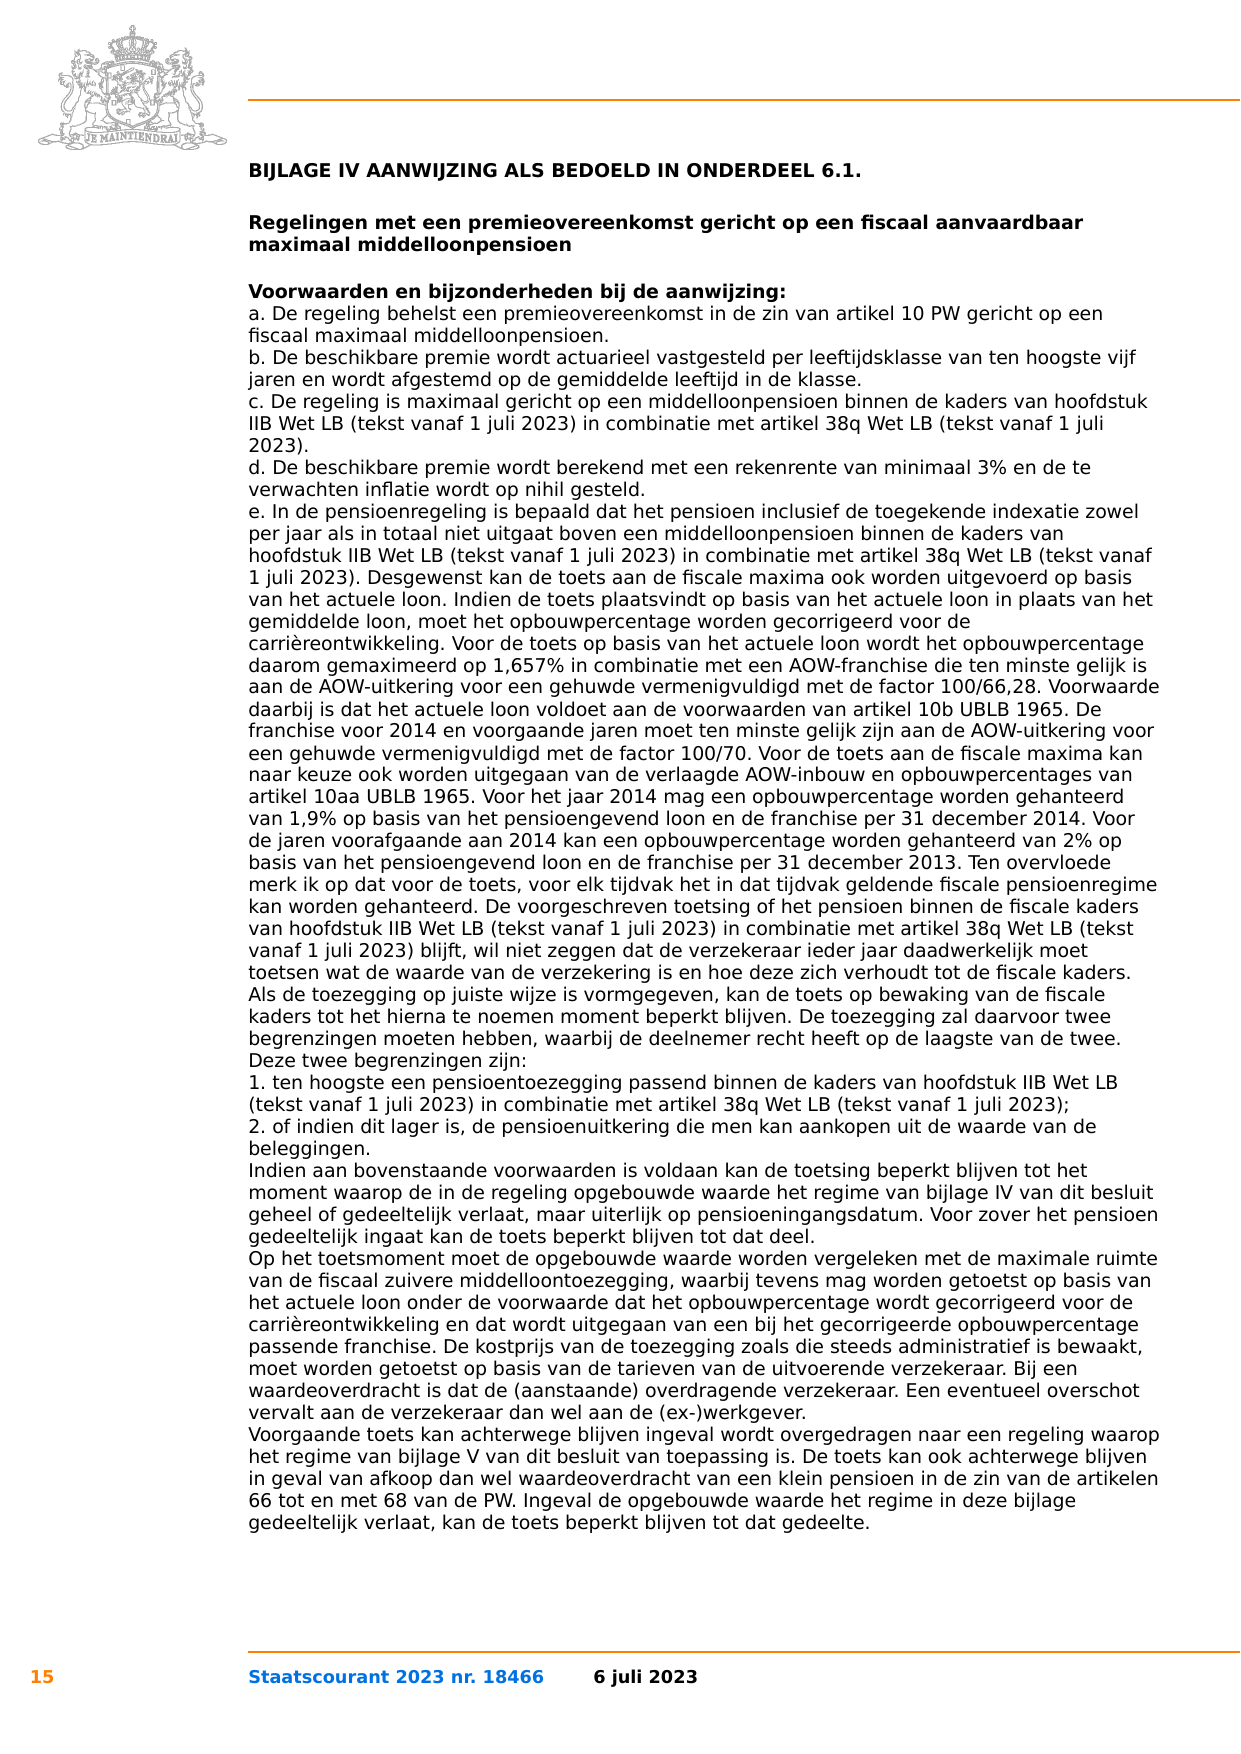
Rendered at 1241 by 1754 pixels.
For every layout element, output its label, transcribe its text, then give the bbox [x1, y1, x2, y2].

text Voorwaarden en bijzonderheden bij de aanwijzing: [248, 281, 1163, 303]
text 1. ten hoogste een pensioentoezegging passend binnen de kaders van hoofdstuk IIB Wet LB (tekst vanaf 1 juli 2023) in combinatie met artikel 38q Wet LB (tekst vanaf 1 juli 2023); [248, 1072, 1163, 1116]
text 2. of indien dit lager is, de pensioenuitkering die men kan aankopen uit de waarde van de beleggingen. [248, 1116, 1163, 1160]
text Indien aan bovenstaande voorwaarden is voldaan kan de toetsing beperkt blijven tot het moment waarop de in de regeling opgebouwde waarde het regime van bijlage IV van dit besluit geheel of gedeeltelijk verlaat, maar uiterlijk op pensioeningangsdatum. Voor zover het pensioen gedeeltelijk ingaat kan de toets beperkt blijven tot dat deel. [248, 1160, 1163, 1248]
text Op het toetsmoment moet de opgebouwde waarde worden vergeleken met de maximale ruimte van de fiscaal zuivere middelloontoezegging, waarbij tevens mag worden getoetst op basis van het actuele loon onder de voorwaarde dat het opbouwpercentage wordt gecorrigeerd voor de carrièreontwikkeling en dat wordt uitgegaan van een bij het gecorrigeerde opbouwpercentage passende franchise. De kostprijs van de toezegging zoals die steeds administratief is bewaakt, moet worden getoetst op basis van de tarieven van de uitvoerende verzekeraar. Bij een waardeoverdracht is dat de (aanstaande) overdragende verzekeraar. Een eventueel overschot vervalt aan de verzekeraar dan wel aan de (ex-)werkgever. [248, 1248, 1163, 1424]
text a. De regeling behelst een premieovereenkomst in de zin van artikel 10 PW gericht op een fiscaal maximaal middelloonpensioen. [248, 303, 1163, 347]
subtitle Regelingen met een premieovereenkomst gericht op een fiscaal aanvaardbaar maximaal middelloonpensioen [248, 212, 1163, 256]
picture [38, 25, 227, 150]
text e. In de pensioenregeling is bepaald dat het pensioen inclusief de toegekende indexatie zowel per jaar als in totaal niet uitgaat boven een middelloonpensioen binnen de kaders van hoofdstuk IIB Wet LB (tekst vanaf 1 juli 2023) in combinatie met artikel 38q Wet LB (tekst vanaf 1 juli 2023). Desgewenst kan de toets aan de fiscale maxima ook worden uitgevoerd op basis van het actuele loon. Indien de toets plaatsvindt op basis van het actuele loon in plaats van het gemiddelde loon, moet het opbouwpercentage worden gecorrigeerd voor de carrièreontwikkeling. Voor de toets op basis van het actuele loon wordt het opbouwpercentage daarom gemaximeerd op 1,657% in combinatie met een AOW-franchise die ten minste gelijk is aan de AOW-uitkering voor een gehuwde vermenigvuldigd met de factor 100/66,28. Voorwaarde daarbij is dat het actuele loon voldoet aan de voorwaarden van artikel 10b UBLB 1965. De franchise voor 2014 en voorgaande jaren moet ten minste gelijk zijn aan de AOW-uitkering voor een gehuwde vermenigvuldigd met de factor 100/70. Voor de toets aan de fiscale maxima kan naar keuze ook worden uitgegaan van de verlaagde AOW-inbouw en opbouwpercentages van artikel 10aa UBLB 1965. Voor het jaar 2014 mag een opbouwpercentage worden gehanteerd van 1,9% op basis van het pensioengevend loon en de franchise per 31 december 2014. Voor de jaren voorafgaande aan 2014 kan een opbouwpercentage worden gehanteerd van 2% op basis van het pensioengevend loon en de franchise per 31 december 2013. Ten overvloede merk ik op dat voor de toets, voor elk tijdvak het in dat tijdvak geldende fiscale pensioenregime kan worden gehanteerd. De voorgeschreven toetsing of het pensioen binnen de fiscale kaders van hoofdstuk IIB Wet LB (tekst vanaf 1 juli 2023) in combinatie met artikel 38q Wet LB (tekst vanaf 1 juli 2023) blijft, wil niet zeggen dat de verzekeraar ieder jaar daadwerkelijk moet toetsen wat de waarde van de verzekering is en hoe deze zich verhoudt tot de fiscale kaders. Als de toezegging op juiste wijze is vormgegeven, kan de toets op bewaking van de fiscale kaders tot het hierna te noemen moment beperkt blijven. De toezegging zal daarvoor twee begrenzingen moeten hebben, waarbij de deelnemer recht heeft op de laagste van de twee. Deze twee begrenzingen zijn: [248, 501, 1163, 1072]
subtitle BIJLAGE IV AANWIJZING ALS BEDOELD IN ONDERDEEL 6.1. [248, 160, 1163, 182]
text d. De beschikbare premie wordt berekend met een rekenrente van minimaal 3% en de te verwachten inflatie wordt op nihil gesteld. [248, 457, 1163, 501]
text Voorgaande toets kan achterwege blijven ingeval wordt overgedragen naar een regeling waarop het regime van bijlage V van dit besluit van toepassing is. De toets kan ook achterwege blijven in geval van afkoop dan wel waardeoverdracht van een klein pensioen in de zin van de artikelen 66 tot en met 68 van de PW. Ingeval de opgebouwde waarde het regime in deze bijlage gedeeltelijk verlaat, kan de toets beperkt blijven tot dat gedeelte. [248, 1424, 1163, 1534]
text b. De beschikbare premie wordt actuarieel vastgesteld per leeftijdsklasse van ten hoogste vijf jaren en wordt afgestemd op de gemiddelde leeftijd in de klasse. [248, 347, 1163, 391]
text c. De regeling is maximaal gericht op een middelloonpensioen binnen de kaders van hoofdstuk IIB Wet LB (tekst vanaf 1 juli 2023) in combinatie met artikel 38q Wet LB (tekst vanaf 1 juli 2023). [248, 391, 1163, 457]
